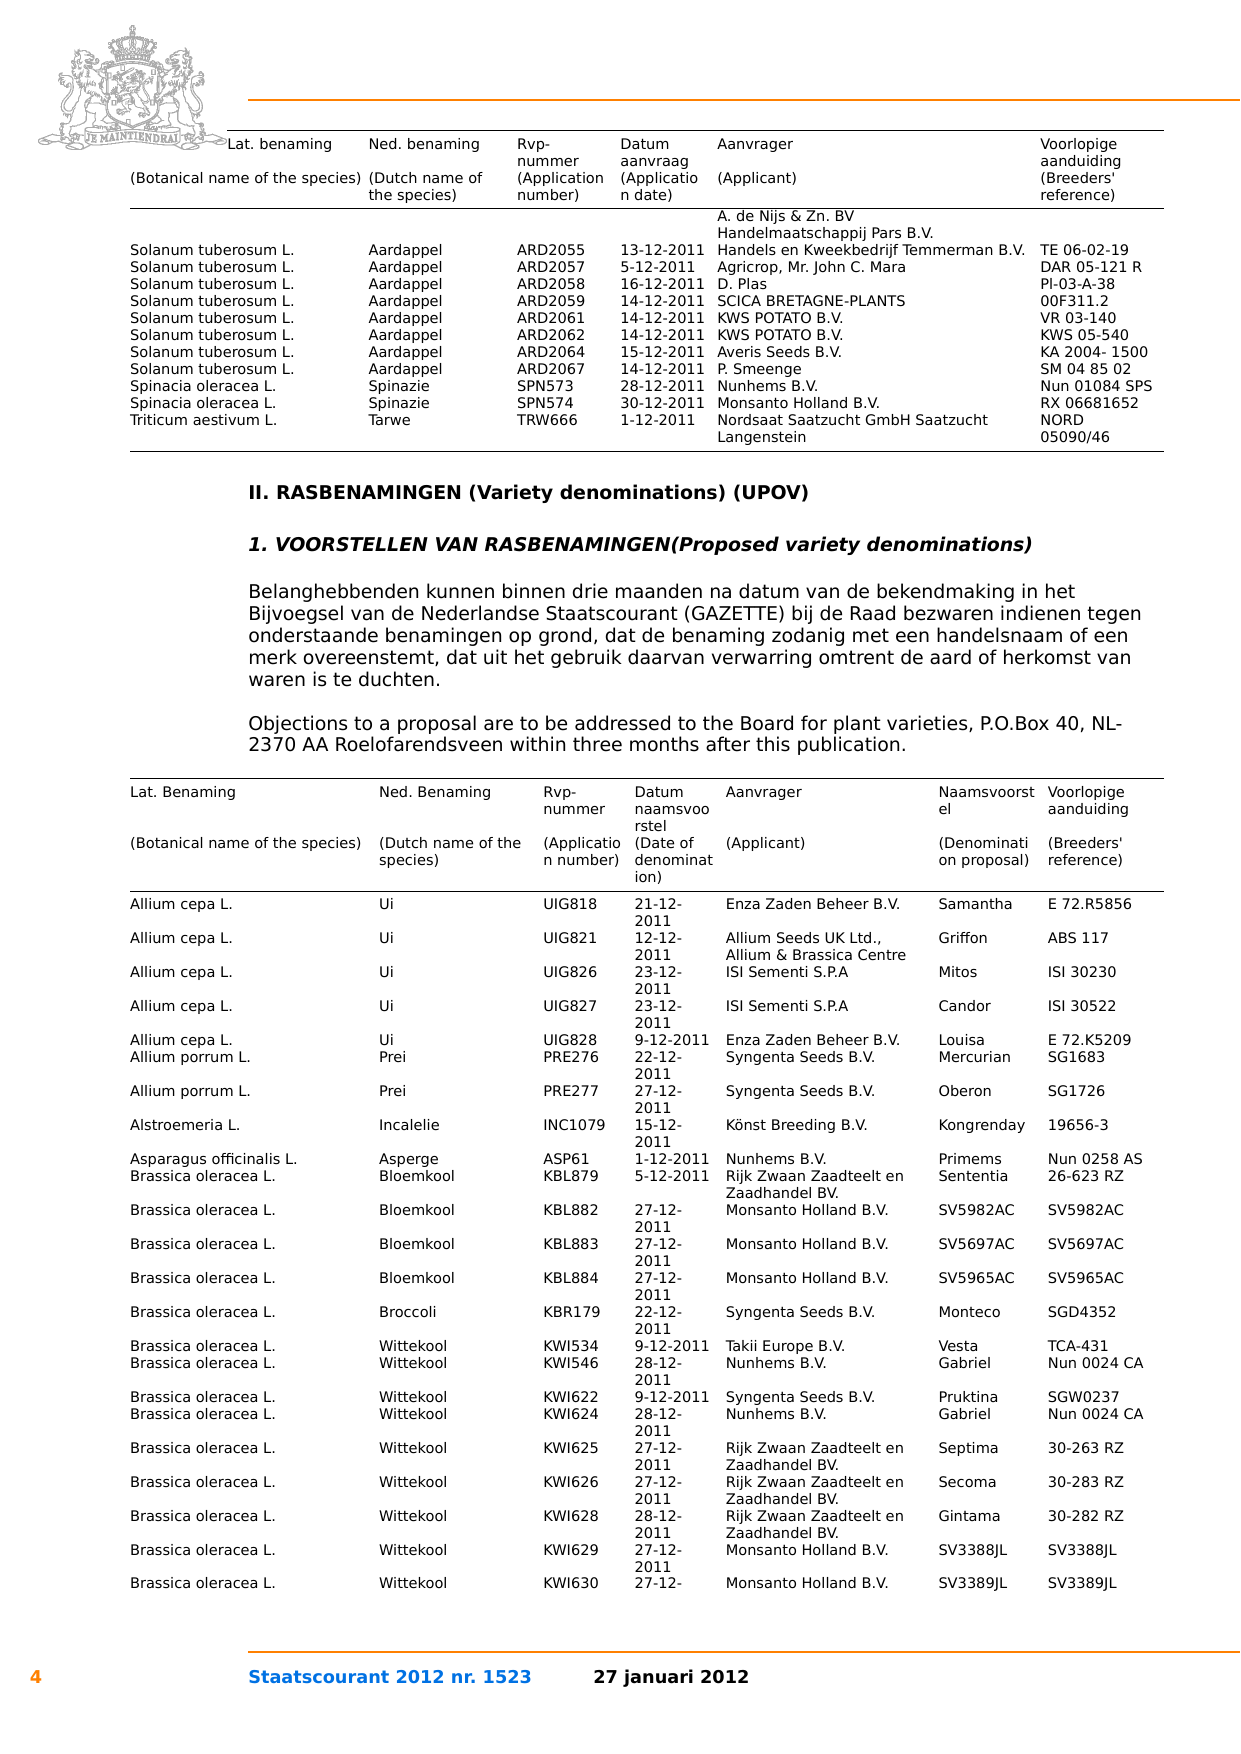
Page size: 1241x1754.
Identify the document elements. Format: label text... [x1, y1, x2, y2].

table_cell Brassica oleracea L. [130, 1168, 373, 1202]
table_cell ASP61 [537, 1151, 628, 1168]
table_cell 28-12-2011 [628, 1406, 719, 1439]
table_cell 23-12-2011 [628, 964, 719, 998]
table_cell Allium porrum L. [130, 1083, 373, 1117]
table_cell Aardappel [363, 344, 511, 361]
table_cell Brassica oleracea L. [130, 1270, 373, 1304]
table_cell Aardappel [363, 242, 511, 259]
table_cell 27-12-2011 [628, 1236, 719, 1270]
table_cell [511, 225, 614, 242]
table_cell Könst Breeding B.V. [720, 1117, 932, 1151]
table_cell SV5982AC [932, 1202, 1042, 1236]
table_cell 30-283 RZ [1042, 1474, 1163, 1507]
table_cell Solanum tuberosum L. [130, 259, 362, 276]
table_cell 12-12-2011 [628, 930, 719, 964]
table_cell 28-12-2011 [628, 1355, 719, 1389]
table_cell Brassica oleracea L. [130, 1575, 373, 1592]
table_cell Brassica oleracea L. [130, 1440, 373, 1473]
table_cell (Applicant) [720, 835, 932, 891]
table_cell Bloemkool [373, 1236, 537, 1270]
table_cell Gabriel [932, 1406, 1042, 1439]
table_cell 22-12-2011 [628, 1304, 719, 1338]
table_cell Vesta [932, 1338, 1042, 1355]
table_cell ARD2067 [511, 361, 614, 378]
table_cell Kongrenday [932, 1117, 1042, 1151]
table_cell 15-12-2011 [614, 344, 711, 361]
table_cell (Botanical name of the species) [130, 835, 373, 891]
table_cell SV5965AC [932, 1270, 1042, 1304]
table_cell ARD2055 [511, 242, 614, 259]
table_cell Brassica oleracea L. [130, 1202, 373, 1236]
table_cell Monsanto Holland B.V. [720, 1541, 932, 1575]
table_header Datum naamsvoorstel [628, 779, 719, 835]
table_cell SV5982AC [1042, 1202, 1163, 1236]
table_cell Takii Europe B.V. [720, 1338, 932, 1355]
table_cell Solanum tuberosum L. [130, 276, 362, 293]
table_cell VR 03-140 [1034, 310, 1163, 327]
table_cell 9-12-2011 [628, 1032, 719, 1049]
table_cell Aardappel [363, 327, 511, 344]
table_cell Allium cepa L. [130, 998, 373, 1032]
table_cell 30-282 RZ [1042, 1508, 1163, 1541]
table_cell Spinazie [363, 395, 511, 412]
table_cell ARD2059 [511, 293, 614, 310]
table_cell SGD4352 [1042, 1304, 1163, 1338]
table_cell Ui [373, 930, 537, 964]
table_cell KBR179 [537, 1304, 628, 1338]
table_cell Nunhems B.V. [720, 1406, 932, 1439]
table_cell Monsanto Holland B.V. [720, 1202, 932, 1236]
table_cell Aardappel [363, 259, 511, 276]
table_header Aanvrager [711, 131, 1034, 169]
table_cell SGW0237 [1042, 1389, 1163, 1406]
table_cell Nun 01084 SPS [1034, 378, 1163, 395]
table_cell KWI626 [537, 1474, 628, 1507]
table_cell 00F311.2 [1034, 293, 1163, 310]
table_cell Wittekool [373, 1541, 537, 1575]
table_cell Bloemkool [373, 1202, 537, 1236]
table_cell Allium cepa L. [130, 892, 373, 930]
table_cell Syngenta Seeds B.V. [720, 1049, 932, 1083]
table_cell KWS POTATO B.V. [711, 310, 1034, 327]
table_cell UIG821 [537, 930, 628, 964]
table_cell Solanum tuberosum L. [130, 361, 362, 378]
table_cell TE 06-02-19 [1034, 242, 1163, 259]
table_cell Tarwe [363, 412, 511, 451]
table_cell Prei [373, 1083, 537, 1117]
table_cell [511, 209, 614, 225]
table_cell UIG827 [537, 998, 628, 1032]
table_cell Monsanto Holland B.V. [720, 1575, 932, 1592]
table_cell ISI 30522 [1042, 998, 1163, 1032]
table_cell Prei [373, 1049, 537, 1083]
table_cell Aardappel [363, 310, 511, 327]
table_cell 21-12-2011 [628, 892, 719, 930]
table_cell [363, 225, 511, 242]
table_cell E 72.K5209 [1042, 1032, 1163, 1049]
table_cell Nordsaat Saatzucht GmbH Saatzucht Langenstein [711, 412, 1034, 451]
table_cell Wittekool [373, 1338, 537, 1355]
table_cell Bloemkool [373, 1168, 537, 1202]
table_cell [130, 225, 362, 242]
table_cell Mitos [932, 964, 1042, 998]
table_cell KBL884 [537, 1270, 628, 1304]
table_cell Primems [932, 1151, 1042, 1168]
table_cell Agricrop, Mr. John C. Mara [711, 259, 1034, 276]
table_header Ned. benaming [363, 131, 511, 169]
table_cell (Denomination proposal) [932, 835, 1042, 891]
table_cell Brassica oleracea L. [130, 1338, 373, 1355]
table_cell D. Plas [711, 276, 1034, 293]
table_cell Bloemkool [373, 1270, 537, 1304]
table_cell 14-12-2011 [614, 327, 711, 344]
table_cell 1-12-2011 [628, 1151, 719, 1168]
table_cell Candor [932, 998, 1042, 1032]
table_cell Ui [373, 964, 537, 998]
table_header Rvp-nummer [537, 779, 628, 835]
table_cell (Dutch name of the species) [373, 835, 537, 891]
subtitle II. RASBENAMINGEN (Variety denominations) (UPOV) [248, 482, 1163, 504]
table_cell KBL882 [537, 1202, 628, 1236]
table_cell Solanum tuberosum L. [130, 242, 362, 259]
table_cell Nunhems B.V. [720, 1151, 932, 1168]
table_cell SV3389JL [932, 1575, 1042, 1592]
table_cell Asperge [373, 1151, 537, 1168]
table_cell PRE276 [537, 1049, 628, 1083]
table_cell Brassica oleracea L. [130, 1541, 373, 1575]
table_cell Aardappel [363, 293, 511, 310]
table_cell Wittekool [373, 1575, 537, 1592]
table_cell Wittekool [373, 1389, 537, 1406]
table_cell INC1079 [537, 1117, 628, 1151]
table_cell KWI625 [537, 1440, 628, 1473]
table_cell SV3388JL [932, 1541, 1042, 1575]
table_header Datum aanvraag [614, 131, 711, 169]
table_cell ISI Sementi S.P.A [720, 998, 932, 1032]
table_cell (Application number) [511, 170, 614, 208]
table_cell ISI Sementi S.P.A [720, 964, 932, 998]
table_cell KWS POTATO B.V. [711, 327, 1034, 344]
table_cell Solanum tuberosum L. [130, 344, 362, 361]
table_cell SPN574 [511, 395, 614, 412]
table_cell 14-12-2011 [614, 361, 711, 378]
table_cell Brassica oleracea L. [130, 1406, 373, 1439]
table_cell PRE277 [537, 1083, 628, 1117]
text Belanghebbenden kunnen binnen drie maanden na datum van de bekendmaking in het Bijvoegsel van de Nederlandse Staatscourant (GAZETTE) bij de Raad bezwaren indienen tegen onderstaande benamingen op grond, dat de benaming zodanig met een handelsnaam of een merk overeenstemt, dat uit het gebruik daarvan verwarring omtrent de aard of herkomst van waren is te duchten. [248, 581, 1163, 691]
table_cell Aardappel [363, 361, 511, 378]
table_header Aanvrager [720, 779, 932, 835]
table_cell 14-12-2011 [614, 310, 711, 327]
table_cell Mercurian [932, 1049, 1042, 1083]
table_cell Enza Zaden Beheer B.V. [720, 892, 932, 930]
table_cell Nunhems B.V. [720, 1355, 932, 1389]
table_cell Solanum tuberosum L. [130, 293, 362, 310]
table_cell Aardappel [363, 276, 511, 293]
table_cell Brassica oleracea L. [130, 1508, 373, 1541]
table_cell Averis Seeds B.V. [711, 344, 1034, 361]
table_cell Rijk Zwaan Zaadteelt en Zaadhandel BV. [720, 1440, 932, 1473]
table_cell Wittekool [373, 1406, 537, 1439]
table_cell 26-623 RZ [1042, 1168, 1163, 1202]
table_cell KBL879 [537, 1168, 628, 1202]
table_cell Nun 0258 AS [1042, 1151, 1163, 1168]
table_cell Oberon [932, 1083, 1042, 1117]
table_header Lat. benaming [130, 131, 362, 169]
table_cell ARD2064 [511, 344, 614, 361]
table_cell 30-12-2011 [614, 395, 711, 412]
table_cell KWI629 [537, 1541, 628, 1575]
table_cell 28-12-2011 [628, 1508, 719, 1541]
table_cell Pruktina [932, 1389, 1042, 1406]
table_cell Syngenta Seeds B.V. [720, 1083, 932, 1117]
table_cell (Breeders' reference) [1034, 170, 1163, 208]
table_cell Triticum aestivum L. [130, 412, 362, 451]
table_cell KBL883 [537, 1236, 628, 1270]
table_cell ISI 30230 [1042, 964, 1163, 998]
table_cell ARD2057 [511, 259, 614, 276]
table_cell (Dutch name of the species) [363, 170, 511, 208]
table_cell 9-12-2011 [628, 1389, 719, 1406]
table_cell SV5697AC [932, 1236, 1042, 1270]
table_cell Nunhems B.V. [711, 378, 1034, 395]
table_cell KWI534 [537, 1338, 628, 1355]
subtitle 1. VOORSTELLEN VAN RASBENAMINGEN(Proposed variety denominations) [248, 534, 1163, 556]
table_cell Wittekool [373, 1474, 537, 1507]
table_cell Ui [373, 892, 537, 930]
table_cell KWI546 [537, 1355, 628, 1389]
table_cell Allium porrum L. [130, 1049, 373, 1083]
table_cell ARD2062 [511, 327, 614, 344]
table_cell Rijk Zwaan Zaadteelt en Zaadhandel BV. [720, 1508, 932, 1541]
table_cell Allium cepa L. [130, 964, 373, 998]
table_cell Brassica oleracea L. [130, 1474, 373, 1507]
table_cell Brassica oleracea L. [130, 1389, 373, 1406]
table_cell ARD2058 [511, 276, 614, 293]
table_cell 9-12-2011 [628, 1338, 719, 1355]
table_cell SPN573 [511, 378, 614, 395]
table_cell 1-12-2011 [614, 412, 711, 451]
table_header Lat. Benaming [130, 779, 373, 835]
table_cell Spinazie [363, 378, 511, 395]
table_cell [1034, 209, 1163, 225]
table_cell TRW666 [511, 412, 614, 451]
table_cell 30-263 RZ [1042, 1440, 1163, 1473]
table_cell UIG826 [537, 964, 628, 998]
table_cell NORD 05090/46 [1034, 412, 1163, 451]
table_cell Incalelie [373, 1117, 537, 1151]
table_cell (Applicant) [711, 170, 1034, 208]
table_cell [130, 209, 362, 225]
table_cell Allium Seeds UK Ltd., Allium & Brassica Centre [720, 930, 932, 964]
table_header Ned. Benaming [373, 779, 537, 835]
table_cell Nun 0024 CA [1042, 1355, 1163, 1389]
table_cell 27-12-2011 [628, 1474, 719, 1507]
table_cell [614, 209, 711, 225]
table_cell UIG828 [537, 1032, 628, 1049]
table_cell Monsanto Holland B.V. [720, 1270, 932, 1304]
table_cell Monsanto Holland B.V. [711, 395, 1034, 412]
table_cell Griffon [932, 930, 1042, 964]
text Objections to a proposal are to be addressed to the Board for plant varieties, P.O.Box 40, NL-2370 AA Roelofarendsveen within three months after this publication. [248, 712, 1163, 756]
table_cell Wittekool [373, 1355, 537, 1389]
table_cell Ui [373, 998, 537, 1032]
table_cell Secoma [932, 1474, 1042, 1507]
table_cell A. de Nijs & Zn. BV [711, 209, 1034, 225]
table_cell 28-12-2011 [614, 378, 711, 395]
table_cell Handelmaatschappij Pars B.V. [711, 225, 1034, 242]
table_cell Gabriel [932, 1355, 1042, 1389]
table_cell 23-12-2011 [628, 998, 719, 1032]
table_cell 27-12-2011 [628, 1083, 719, 1117]
table_cell KWI628 [537, 1508, 628, 1541]
table_cell Brassica oleracea L. [130, 1355, 373, 1389]
table_cell Monsanto Holland B.V. [720, 1236, 932, 1270]
table_cell (Application date) [614, 170, 711, 208]
table_cell E 72.R5856 [1042, 892, 1163, 930]
table_cell Monteco [932, 1304, 1042, 1338]
picture [38, 25, 227, 150]
table_cell P. Smeenge [711, 361, 1034, 378]
table_cell Solanum tuberosum L. [130, 327, 362, 344]
table_cell Louisa [932, 1032, 1042, 1049]
table_cell Brassica oleracea L. [130, 1236, 373, 1270]
table_cell DAR 05-121 R [1034, 259, 1163, 276]
table_cell Wittekool [373, 1508, 537, 1541]
table_cell 27-12-2011 [628, 1541, 719, 1575]
table_cell SV3389JL [1042, 1575, 1163, 1592]
table_cell 15-12-2011 [628, 1117, 719, 1151]
table_cell RX 06681652 [1034, 395, 1163, 412]
table_cell Solanum tuberosum L. [130, 310, 362, 327]
table_cell Alstroemeria L. [130, 1117, 373, 1151]
table_cell Syngenta Seeds B.V. [720, 1389, 932, 1406]
table_cell Brassica oleracea L. [130, 1304, 373, 1338]
table_cell 5-12-2011 [628, 1168, 719, 1202]
table_cell KA 2004- 1500 [1034, 344, 1163, 361]
table_cell Samantha [932, 892, 1042, 930]
table_cell ABS 117 [1042, 930, 1163, 964]
table_cell TCA-431 [1042, 1338, 1163, 1355]
table_cell KWI622 [537, 1389, 628, 1406]
table_cell Septima [932, 1440, 1042, 1473]
table_cell Sententia [932, 1168, 1042, 1202]
table_cell SV5965AC [1042, 1270, 1163, 1304]
table_cell 13-12-2011 [614, 242, 711, 259]
table_cell 5-12-2011 [614, 259, 711, 276]
table_cell SV3388JL [1042, 1541, 1163, 1575]
table_cell Rijk Zwaan Zaadteelt en Zaadhandel BV. [720, 1168, 932, 1202]
table_cell Wittekool [373, 1440, 537, 1473]
table_cell Spinacia oleracea L. [130, 378, 362, 395]
table_cell (Application number) [537, 835, 628, 891]
table_cell SV5697AC [1042, 1236, 1163, 1270]
table_cell 14-12-2011 [614, 293, 711, 310]
table_cell Allium cepa L. [130, 930, 373, 964]
table_cell KWI624 [537, 1406, 628, 1439]
table_cell SG1683 [1042, 1049, 1163, 1083]
table_cell SCICA BRETAGNE-PLANTS [711, 293, 1034, 310]
table_cell [614, 225, 711, 242]
table_header Voorlopige aanduiding [1034, 131, 1163, 169]
table_cell (Botanical name of the species) [130, 170, 362, 208]
table_cell Spinacia oleracea L. [130, 395, 362, 412]
table_cell Asparagus officinalis L. [130, 1151, 373, 1168]
table_cell Pl-03-A-38 [1034, 276, 1163, 293]
table_cell 19656-3 [1042, 1117, 1163, 1151]
table_cell ARD2061 [511, 310, 614, 327]
table_cell 16-12-2011 [614, 276, 711, 293]
table_cell KWI630 [537, 1575, 628, 1592]
table_cell UIG818 [537, 892, 628, 930]
table_cell [1034, 225, 1163, 242]
table_header Rvp-nummer [511, 131, 614, 169]
table_cell KWS 05-540 [1034, 327, 1163, 344]
table_cell SM 04 85 02 [1034, 361, 1163, 378]
table_header Voorlopige aanduiding [1042, 779, 1163, 835]
table_cell 22-12-2011 [628, 1049, 719, 1083]
table_cell Enza Zaden Beheer B.V. [720, 1032, 932, 1049]
table_cell Syngenta Seeds B.V. [720, 1304, 932, 1338]
table_cell 27-12-2011 [628, 1202, 719, 1236]
table_cell Gintama [932, 1508, 1042, 1541]
table_cell Nun 0024 CA [1042, 1406, 1163, 1439]
table_cell 27-12-2011 [628, 1440, 719, 1473]
table_cell (Date of denomination) [628, 835, 719, 891]
table_cell Handels en Kweekbedrijf Temmerman B.V. [711, 242, 1034, 259]
table_cell [363, 209, 511, 225]
table_cell (Breeders' reference) [1042, 835, 1163, 891]
table_cell Rijk Zwaan Zaadteelt en Zaadhandel BV. [720, 1474, 932, 1507]
table_cell 27-12- [628, 1575, 719, 1592]
table_cell SG1726 [1042, 1083, 1163, 1117]
table_cell Allium cepa L. [130, 1032, 373, 1049]
table_cell 27-12-2011 [628, 1270, 719, 1304]
table_cell Ui [373, 1032, 537, 1049]
table_cell Broccoli [373, 1304, 537, 1338]
table_header Naamsvoorstel [932, 779, 1042, 835]
